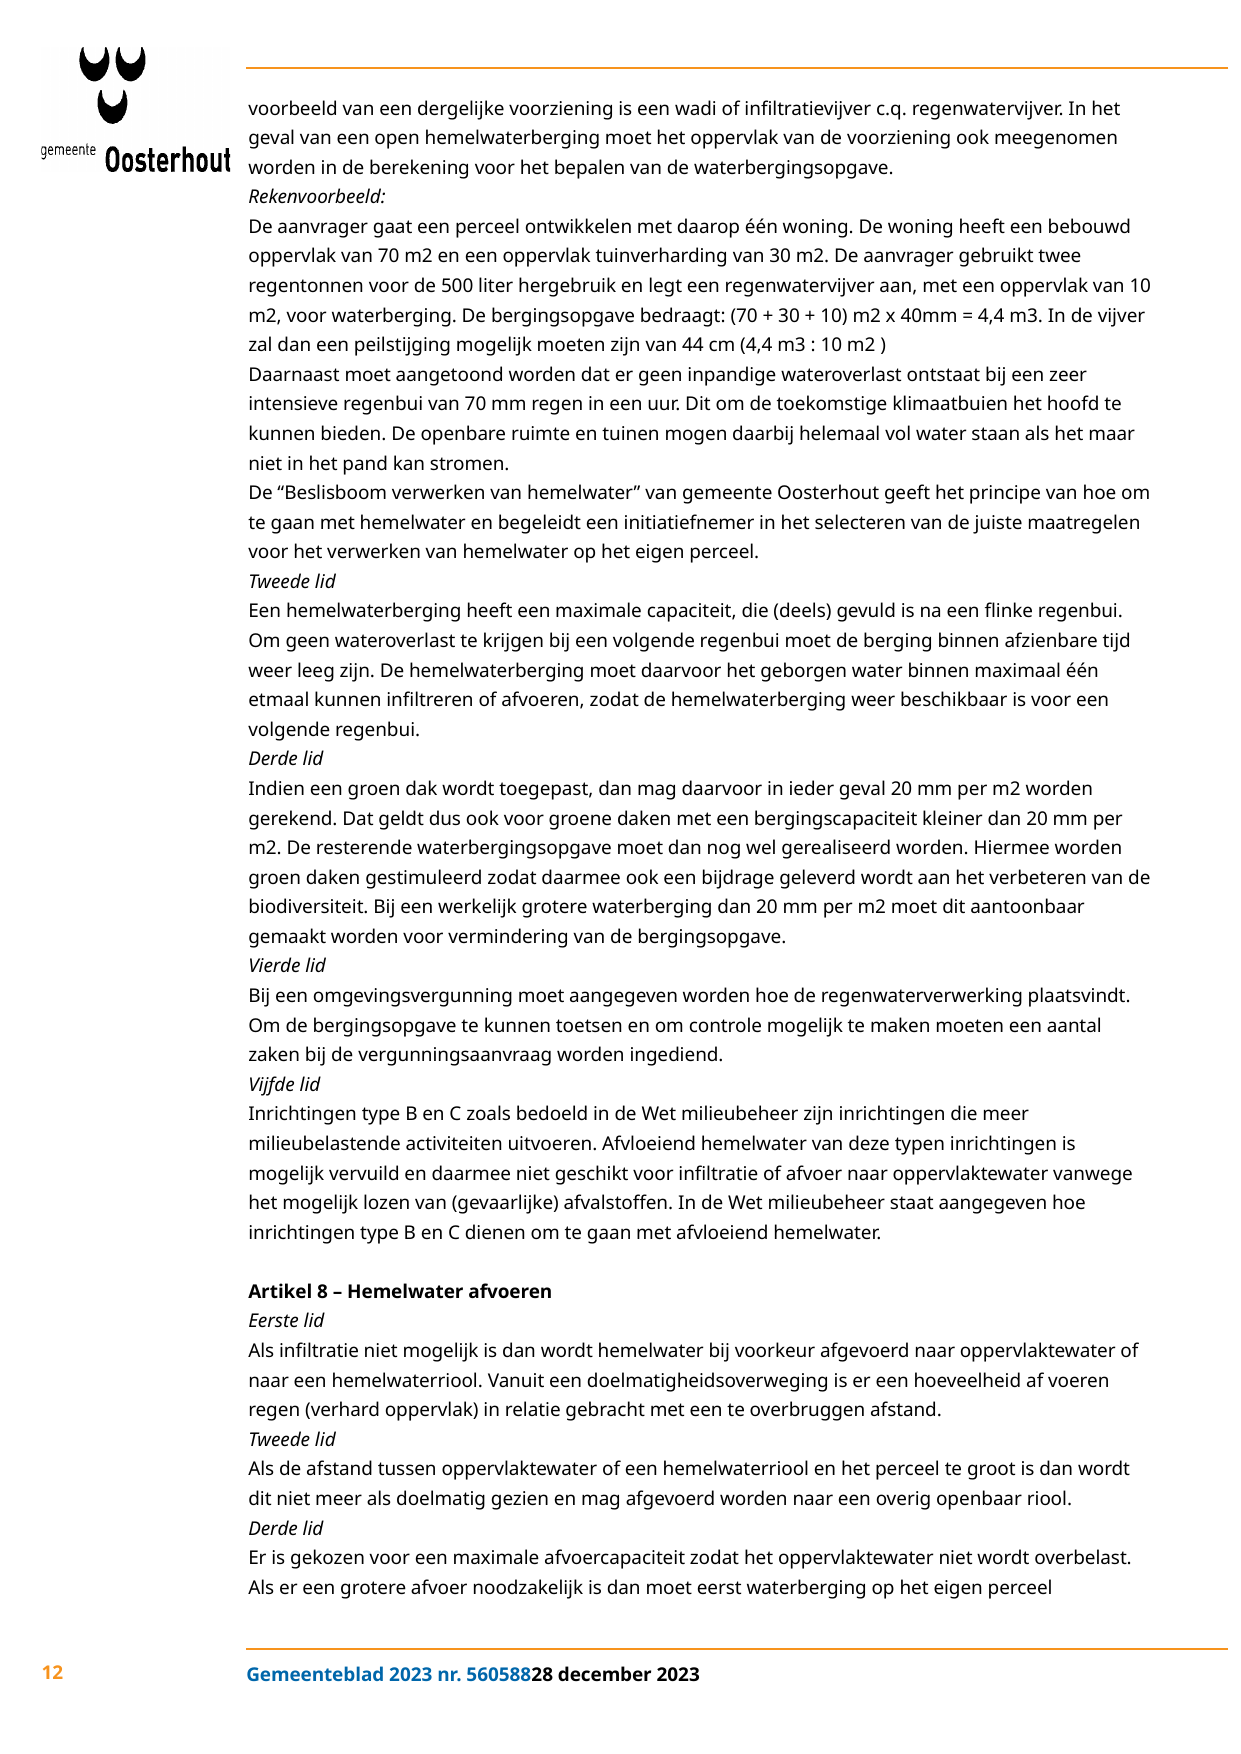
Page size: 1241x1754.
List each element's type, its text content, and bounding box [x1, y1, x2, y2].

text Er is gekozen voor een maximale afvoercapaciteit zodat het oppervlaktewater niet wordt overbelast. Als er een grotere afvoer noodzakelijk is dan moet eerst waterberging op het eigen perceel [248, 1544, 1152, 1600]
text Indien een groen dak wordt toegepast, dan mag daarvoor in ieder geval 20 mm per m2 worden gerekend. Dat geldt dus ook voor groene daken met een bergingscapaciteit kleiner dan 20 mm per m2. De resterende waterbergingsopgave moet dan nog wel gerealiseerd worden. Hiermee worden groen daken gestimuleerd zodat daarmee ook een bijdrage geleverd wordt aan het verbeteren van de biodiversiteit. Bij een werkelijk grotere waterberging dan 20 mm per m2 moet dit aantoonbaar gemaakt worden voor vermindering van de bergingsopgave. [248, 775, 1152, 949]
text Rekenvoorbeeld: [248, 183, 1152, 209]
text voorbeeld van een dergelijke voorziening is een wadi of infiltratievijver c.q. regenwatervijver. In het geval van een open hemelwaterberging moet het oppervlak van de voorziening ook meegenomen worden in de berekening voor het bepalen van de waterbergingsopgave. [248, 95, 1152, 180]
text Eerste lid [248, 1308, 1152, 1333]
picture [41, 47, 231, 172]
text Bij een omgevingsvergunning moet aangegeven worden hoe de regenwaterverwerking plaatsvindt. Om de bergingsopgave te kunnen toetsen en om controle mogelijk te maken moeten een aantal zaken bij de vergunningsaanvraag worden ingediend. [248, 982, 1152, 1067]
text Derde lid [248, 1515, 1152, 1541]
text Inrichtingen type B en C zoals bedoeld in de Wet milieubeheer zijn inrichtingen die meer milieubelastende activiteiten uitvoeren. Afvloeiend hemelwater van deze typen inrichtingen is mogelijk vervuild en daarmee niet geschikt voor infiltratie of afvoer naar oppervlaktewater vanwege het mogelijk lozen van (gevaarlijke) afvalstoffen. In de Wet milieubeheer staat aangegeven hoe inrichtingen type B en C dienen om te gaan met afvloeiend hemelwater. [248, 1101, 1152, 1245]
text Tweede lid [248, 568, 1152, 594]
text Vijfde lid [248, 1071, 1152, 1097]
text Tweede lid [248, 1426, 1152, 1452]
text Een hemelwaterberging heeft een maximale capaciteit, die (deels) gevuld is na een flinke regenbui. Om geen wateroverlast te krijgen bij een volgende regenbui moet de berging binnen afzienbare tijd weer leeg zijn. De hemelwaterberging moet daarvoor het geborgen water binnen maximaal één etmaal kunnen infiltreren of afvoeren, zodat de hemelwaterberging weer beschikbaar is voor een volgende regenbui. [248, 598, 1152, 742]
text Artikel 8 – Hemelwater afvoeren [248, 1278, 1152, 1304]
text De “Beslisboom verwerken van hemelwater” van gemeente Oosterhout geeft het principe van hoe om te gaan met hemelwater en begeleidt een initiatiefnemer in het selecteren van de juiste maatregelen voor het verwerken van hemelwater op het eigen perceel. [248, 479, 1152, 564]
text De aanvrager gaat een perceel ontwikkelen met daarop één woning. De woning heeft een bebouwd oppervlak van 70 m2 en een oppervlak tuinverharding van 30 m2. De aanvrager gebruikt twee regentonnen voor de 500 liter hergebruik en legt een regenwatervijver aan, met een oppervlak van 10 m2, voor waterberging. De bergingsopgave bedraagt: (70 + 30 + 10) m2 x 40mm = 4,4 m3. In de vijver zal dan een peilstijging mogelijk moeten zijn van 44 cm (4,4 m3 : 10 m2 ) [248, 213, 1152, 357]
text Vierde lid [248, 953, 1152, 978]
text Derde lid [248, 746, 1152, 771]
text Als de afstand tussen oppervlaktewater of een hemelwaterriool en het perceel te groot is dan wordt dit niet meer als doelmatig gezien en mag afgevoerd worden naar een overig openbaar riool. [248, 1456, 1152, 1511]
text Als infiltratie niet mogelijk is dan wordt hemelwater bij voorkeur afgevoerd naar oppervlaktewater of naar een hemelwaterriool. Vanuit een doelmatigheidsoverweging is er een hoeveelheid af voeren regen (verhard oppervlak) in relatie gebracht met een te overbruggen afstand. [248, 1337, 1152, 1422]
text Daarnaast moet aangetoond worden dat er geen inpandige wateroverlast ontstaat bij een zeer intensieve regenbui van 70 mm regen in een uur. Dit om de toekomstige klimaatbuien het hoofd te kunnen bieden. De openbare ruimte en tuinen mogen daarbij helemaal vol water staan als het maar niet in het pand kan stromen. [248, 361, 1152, 476]
